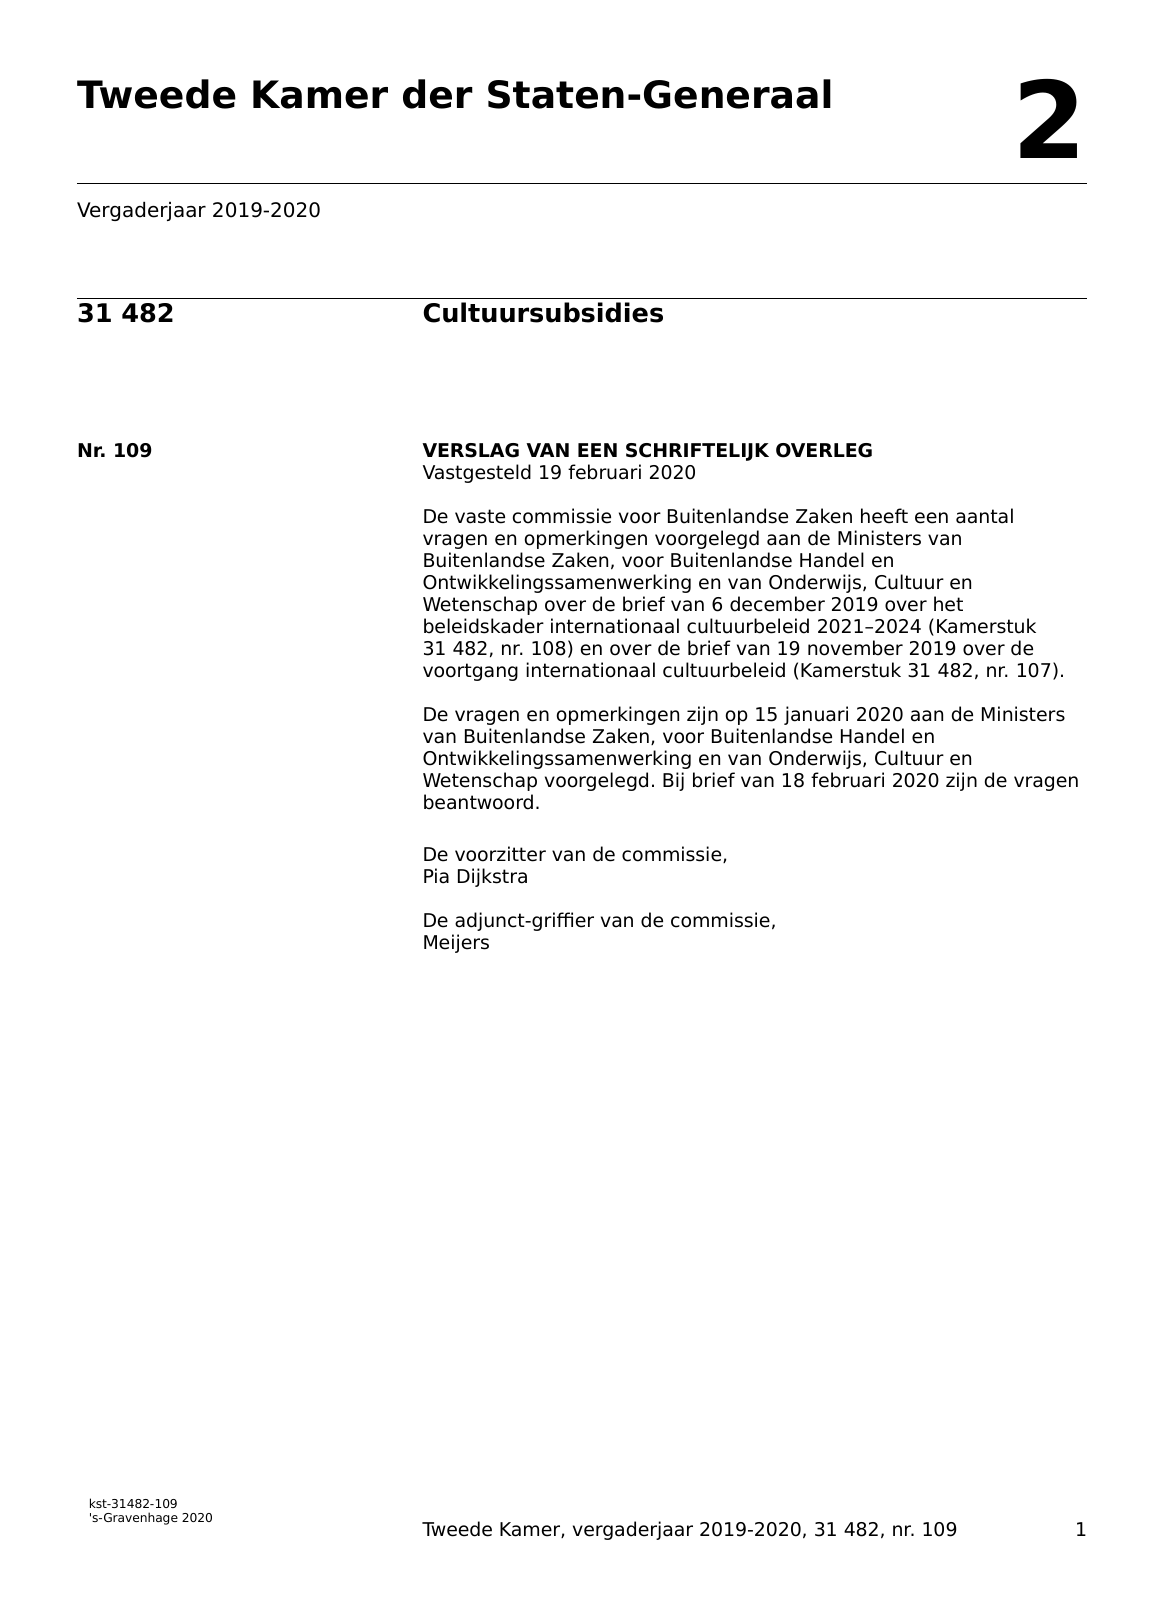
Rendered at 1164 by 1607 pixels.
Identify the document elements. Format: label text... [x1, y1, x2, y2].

table_header 2 [886, 59, 1087, 183]
subtitle Nr. 109 VERSLAG VAN EEN SCHRIFTELIJK OVERLEG [77, 440, 1087, 462]
text De adjunct-griffier van de commissie, Meijers [422, 910, 1087, 954]
subtitle 31 482 Cultuursubsidies [77, 299, 1087, 329]
table_header Tweede Kamer der Staten-Generaal [77, 59, 886, 183]
table_cell Vergaderjaar 2019-2020 [77, 184, 1087, 298]
text Vastgesteld 19 februari 2020 [422, 462, 1087, 484]
text 's-Gravenhage 2020 [88, 1511, 323, 1525]
text De vaste commissie voor Buitenlandse Zaken heeft een aantal vragen en opmerkingen voorgelegd aan de Ministers van Buitenlandse Zaken, voor Buitenlandse Handel en Ontwikkelingssamenwerking en van Onderwijs, Cultuur en Wetenschap over de brief van 6 december 2019 over het beleidskader internationaal cultuurbeleid 2021–2024 (Kamerstuk 31 482, nr. 108) en over de brief van 19 november 2019 over de voortgang internationaal cultuurbeleid (Kamerstuk 31 482, nr. 107). [422, 506, 1087, 682]
text kst-31482-109 [88, 1497, 323, 1511]
text De vragen en opmerkingen zijn op 15 januari 2020 aan de Ministers van Buitenlandse Zaken, voor Buitenlandse Handel en Ontwikkelingssamenwerking en van Onderwijs, Cultuur en Wetenschap voorgelegd. Bij brief van 18 februari 2020 zijn de vragen beantwoord. [422, 704, 1087, 814]
text De voorzitter van de commissie, Pia Dijkstra [422, 844, 1087, 888]
